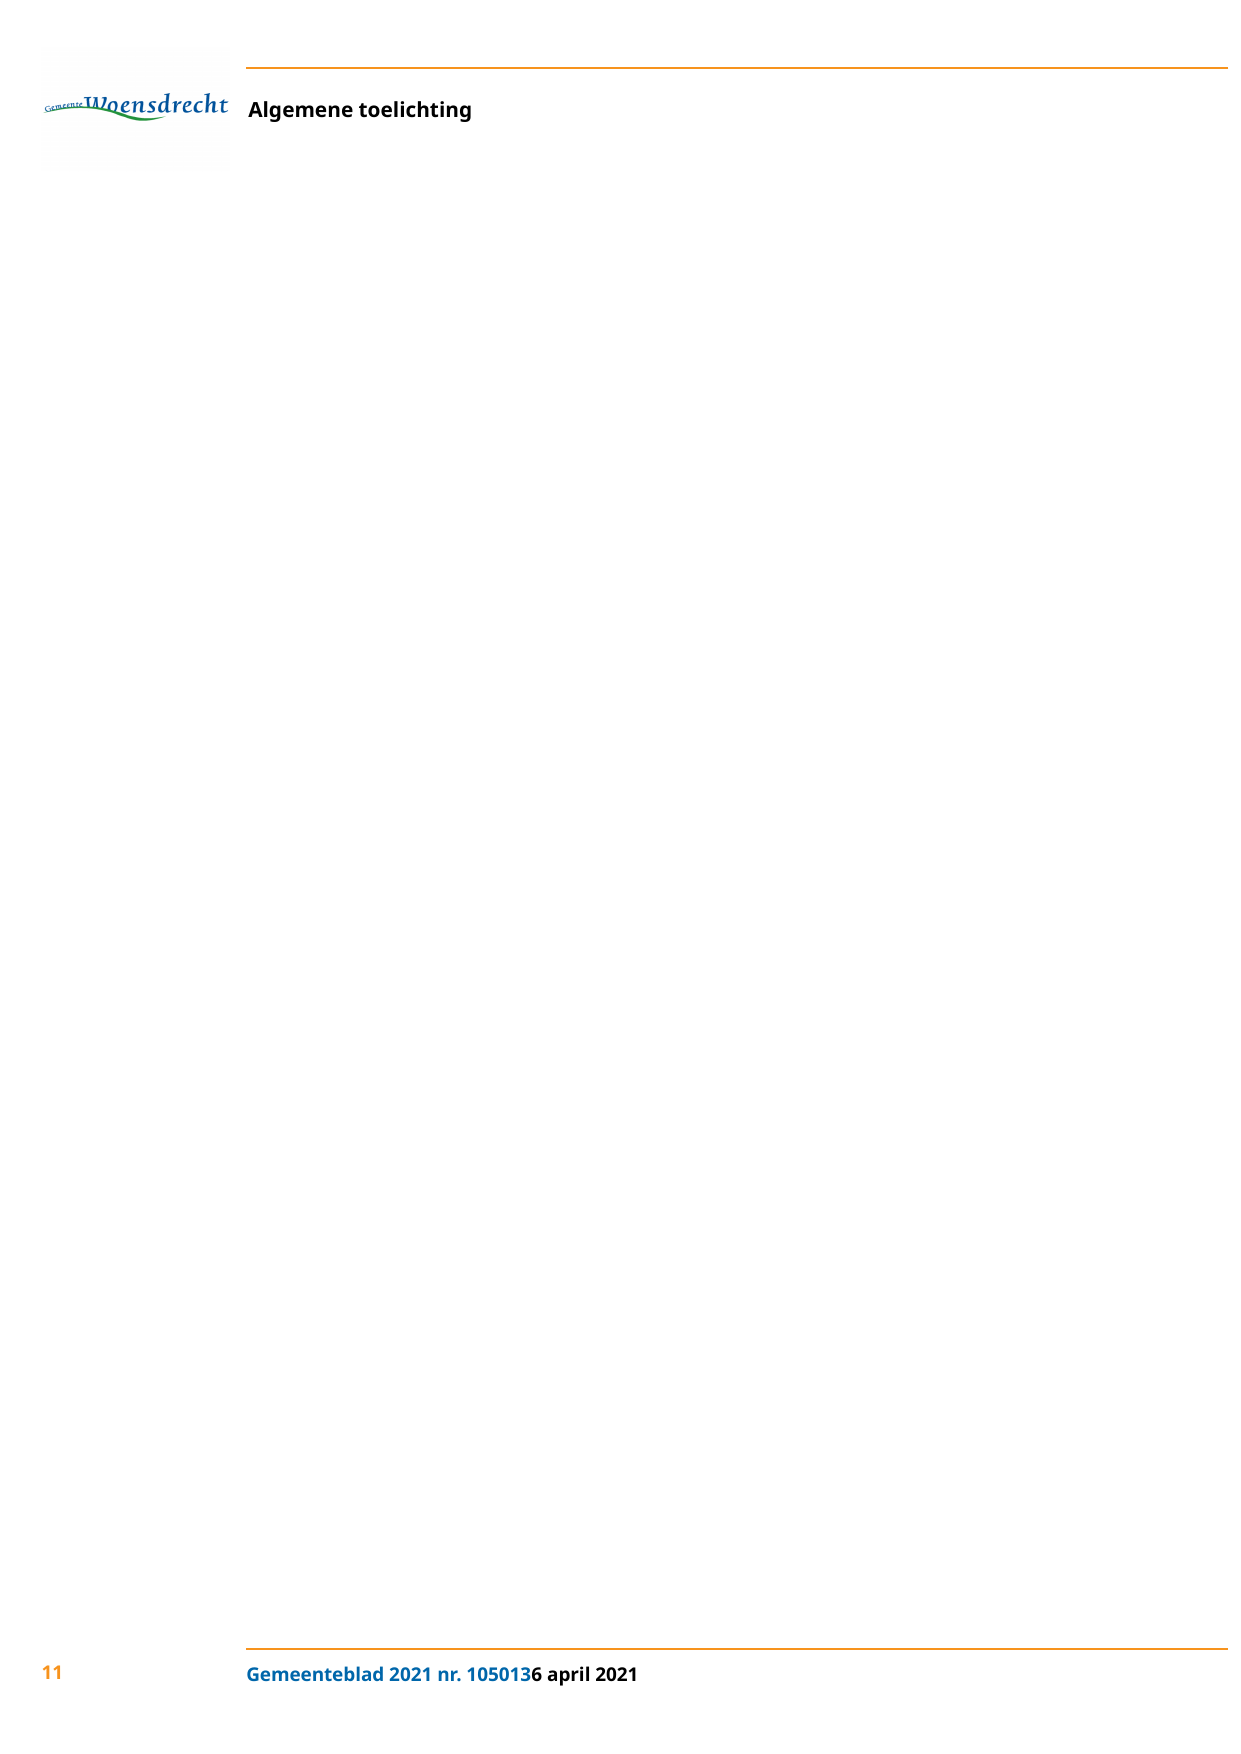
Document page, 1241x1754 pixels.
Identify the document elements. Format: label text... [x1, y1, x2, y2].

picture [41, 47, 231, 172]
text Algemene toelichting [248, 95, 1152, 123]
